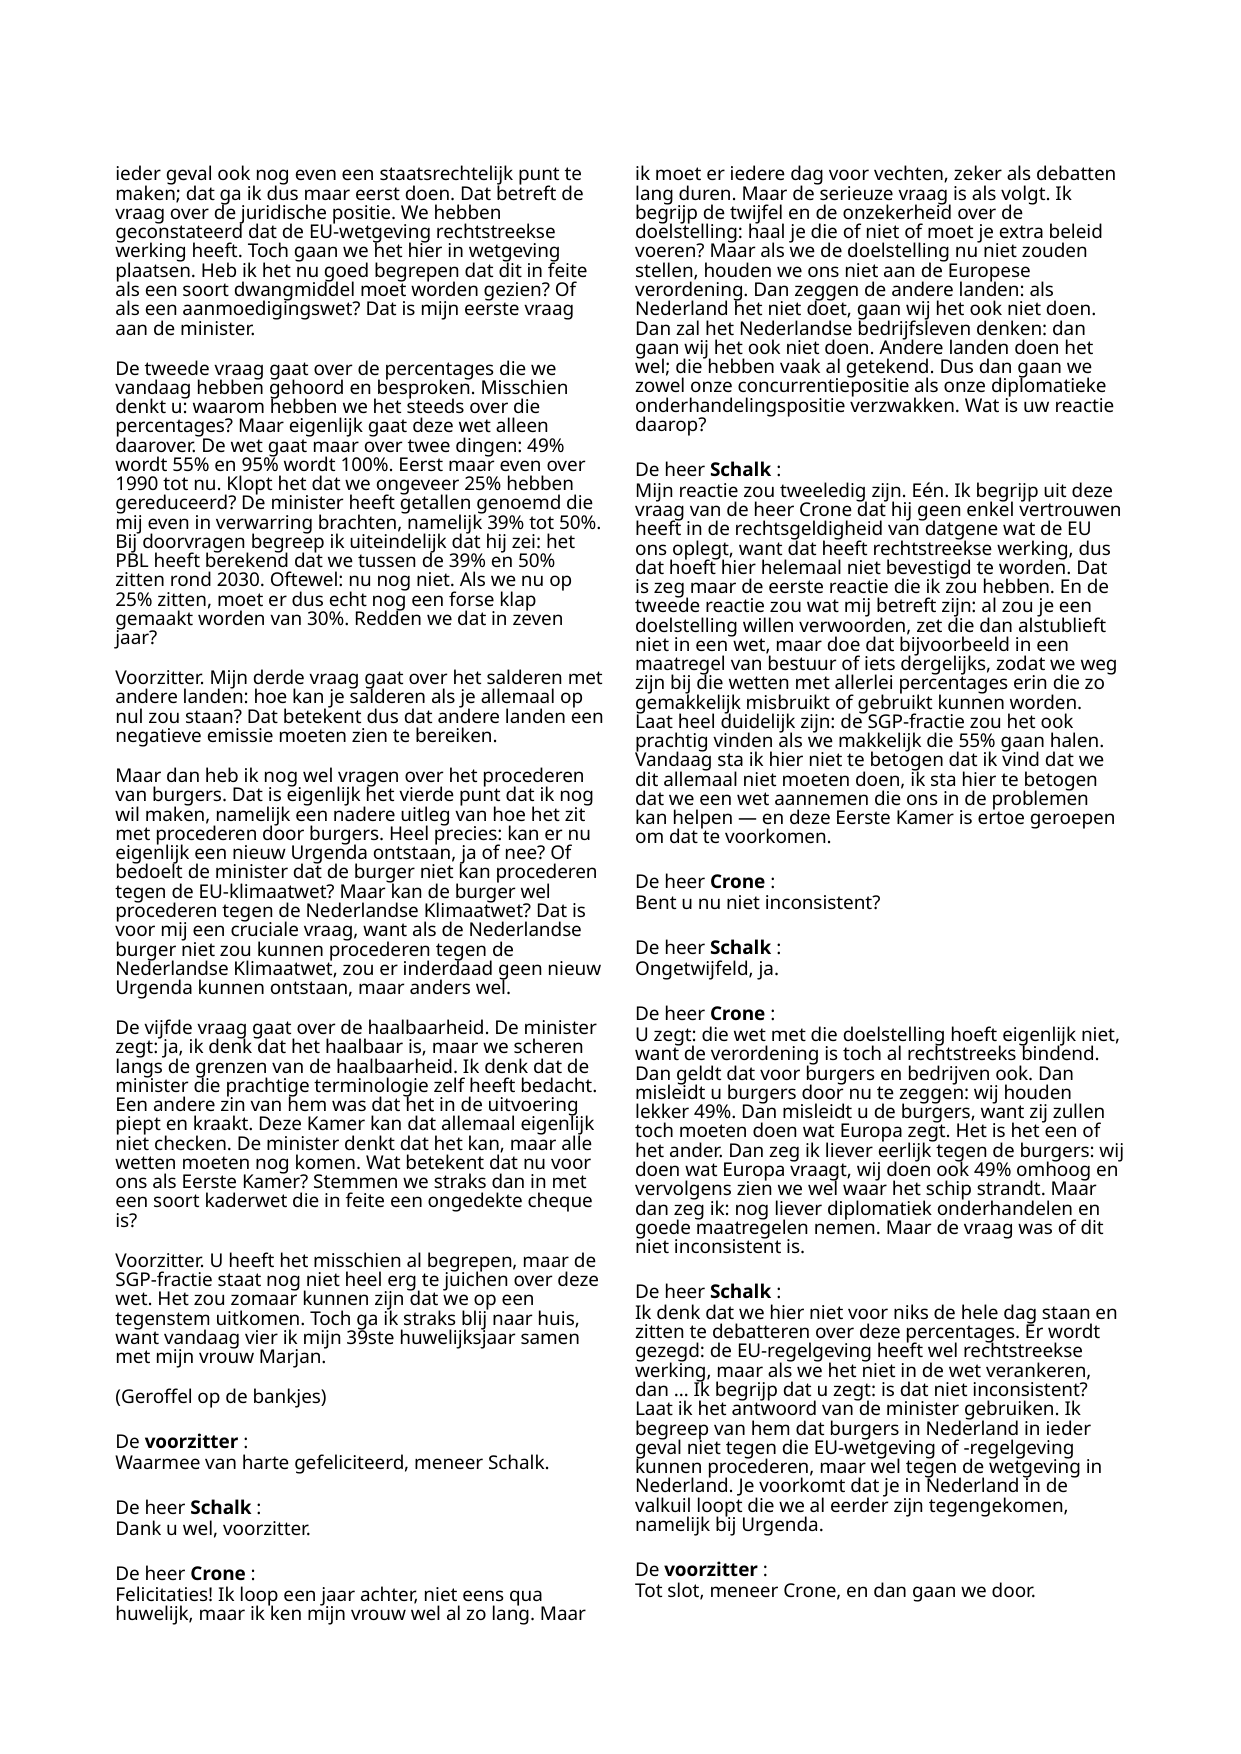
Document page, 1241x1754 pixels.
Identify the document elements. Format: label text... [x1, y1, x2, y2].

text Voorzitter. U heeft het misschien al begrepen, maar de SGP-fractie staat nog niet heel erg te juichen over deze wet. Het zou zomaar kunnen zijn dat we op een tegenstem uitkomen. Toch ga ik straks blij naar huis, want vandaag vier ik mijn 39ste huwelijksjaar samen met mijn vrouw Marjan. [115, 1252, 605, 1367]
text Voorzitter. Mijn derde vraag gaat over het salderen met andere landen: hoe kan je salderen als je allemaal op nul zou staan? Dat betekent dus dat andere landen een negatieve emissie moeten zien te bereiken. [115, 669, 605, 746]
text Ik denk dat we hier niet voor niks de hele dag staan en zitten te debatteren over deze percentages. Er wordt gezegd: de EU-regelgeving heeft wel rechtstreekse werking, maar als we het niet in de wet verankeren, dan … Ik begrijp dat u zegt: is dat niet inconsistent? Laat ik het antwoord van de minister gebruiken. Ik begreep van hem dat burgers in Nederland in ieder geval niet tegen die EU-wetgeving of -regelgeving kunnen procederen, maar wel tegen de wetgeving in Nederland. Je voorkomt dat je in Nederland in de valkuil loopt die we al eerder zijn tegengekomen, namelijk bij Urgenda. [635, 1304, 1125, 1535]
text De vijfde vraag gaat over de haalbaarheid. De minister zegt: ja, ik denk dat het haalbaar is, maar we scheren langs de grenzen van de haalbaarheid. Ik denk dat de minister die prachtige terminologie zelf heeft bedacht. Een andere zin van hem was dat het in de uitvoering piept en kraakt. Deze Kamer kan dat allemaal eigenlijk niet checken. De minister denkt dat het kan, maar alle wetten moeten nog komen. Wat betekent dat nu voor ons als Eerste Kamer? Stemmen we straks dan in met een soort kaderwet die in feite een ongedekte cheque is? [115, 1019, 605, 1231]
text De heer Crone : [635, 1000, 1125, 1026]
text De heer Schalk : [115, 1494, 605, 1520]
text Felicitaties! Ik loop een jaar achter, niet eens qua huwelijk, maar ik ken mijn vrouw wel al zo lang. Maar [115, 1586, 605, 1624]
text (Geroffel op de bankjes) [115, 1388, 605, 1407]
text De tweede vraag gaat over de percentages die we vandaag hebben gehoord en besproken. Misschien denkt u: waarom hebben we het steeds over die percentages? Maar eigenlijk gaat deze wet alleen daarover. De wet gaat maar over twee dingen: 49% wordt 55% en 95% wordt 100%. Eerst maar even over 1990 tot nu. Klopt het dat we ongeveer 25% hebben gereduceerd? De minister heeft getallen genoemd die mij even in verwarring brachten, namelijk 39% tot 50%. Bij doorvragen begreep ik uiteindelijk dat hij zei: het PBL heeft berekend dat we tussen de 39% en 50% zitten rond 2030. Oftewel: nu nog niet. Als we nu op 25% zitten, moet er dus echt nog een forse klap gemaakt worden van 30%. Redden we dat in zeven jaar? [115, 359, 605, 648]
text Bent u nu niet inconsistent? [635, 894, 1125, 914]
text ieder geval ook nog even een staatsrechtelijk punt te maken; dat ga ik dus maar eerst doen. Dat betreft de vraag over de juridische positie. We hebben geconstateerd dat de EU-wetgeving rechtstreekse werking heeft. Toch gaan we het hier in wetgeving plaatsen. Heb ik het nu goed begrepen dat dit in feite als een soort dwangmiddel moet worden gezien? Of als een aanmoedigingswet? Dat is mijn eerste vraag aan de minister. [115, 165, 605, 339]
text De heer Schalk : [635, 456, 1125, 482]
text U zegt: die wet met die doelstelling hoeft eigenlijk niet, want de verordening is toch al rechtstreeks bindend. Dan geldt dat voor burgers en bedrijven ook. Dan misleidt u burgers door nu te zeggen: wij houden lekker 49%. Dan misleidt u de burgers, want zij zullen toch moeten doen wat Europa zegt. Het is het een of het ander. Dan zeg ik liever eerlijk tegen de burgers: wij doen wat Europa vraagt, wij doen ook 49% omhoog en vervolgens zien we wel waar het schip strandt. Maar dan zeg ik: nog liever diplomatiek onderhandelen en goede maatregelen nemen. Maar de vraag was of dit niet inconsistent is. [635, 1026, 1125, 1257]
text Dank u wel, voorzitter. [115, 1520, 605, 1539]
text ik moet er iedere dag voor vechten, zeker als debatten lang duren. Maar de serieuze vraag is als volgt. Ik begrijp de twijfel en de onzekerheid over de doelstelling: haal je die of niet of moet je extra beleid voeren? Maar als we de doelstelling nu niet zouden stellen, houden we ons niet aan de Europese verordening. Dan zeggen de andere landen: als Nederland het niet doet, gaan wij het ook niet doen. Dan zal het Nederlandse bedrijfsleven denken: dan gaan wij het ook niet doen. Andere landen doen het wel; die hebben vaak al getekend. Dus dan gaan we zowel onze concurrentiepositie als onze diplomatieke onderhandelingspositie verzwakken. Wat is uw reactie daarop? [635, 165, 1125, 435]
text Waarmee van harte gefeliciteerd, meneer Schalk. [115, 1454, 605, 1473]
text De heer Crone : [635, 869, 1125, 894]
text Tot slot, meneer Crone, en dan gaan we door. [635, 1582, 1125, 1601]
text De voorzitter : [115, 1428, 605, 1454]
text De heer Crone : [115, 1560, 605, 1586]
text Ongetwijfeld, ja. [635, 960, 1125, 979]
text De heer Schalk : [635, 1278, 1125, 1304]
text Mijn reactie zou tweeledig zijn. Eén. Ik begrijp uit deze vraag van de heer Crone dat hij geen enkel vertrouwen heeft in de rechtsgeldigheid van datgene wat de EU ons oplegt, want dat heeft rechtstreekse werking, dus dat hoeft hier helemaal niet bevestigd te worden. Dat is zeg maar de eerste reactie die ik zou hebben. En de tweede reactie zou wat mij betreft zijn: al zou je een doelstelling willen verwoorden, zet die dan alstublieft niet in een wet, maar doe dat bijvoorbeeld in een maatregel van bestuur of iets dergelijks, zodat we weg zijn bij die wetten met allerlei percentages erin die zo gemakkelijk misbruikt of gebruikt kunnen worden. Laat heel duidelijk zijn: de SGP-fractie zou het ook prachtig vinden als we makkelijk die 55% gaan halen. Vandaag sta ik hier niet te betogen dat ik vind dat we dit allemaal niet moeten doen, ik sta hier te betogen dat we een wet aannemen die ons in de problemen kan helpen — en deze Eerste Kamer is ertoe geroepen om dat te voorkomen. [635, 482, 1125, 848]
text De heer Schalk : [635, 934, 1125, 960]
text De voorzitter : [635, 1556, 1125, 1582]
text Maar dan heb ik nog wel vragen over het procederen van burgers. Dat is eigenlijk het vierde punt dat ik nog wil maken, namelijk een nadere uitleg van hoe het zit met procederen door burgers. Heel precies: kan er nu eigenlijk een nieuw Urgenda ontstaan, ja of nee? Of bedoelt de minister dat de burger niet kan procederen tegen de EU-klimaatwet? Maar kan de burger wel procederen tegen de Nederlandse Klimaatwet? Dat is voor mij een cruciale vraag, want als de Nederlandse burger niet zou kunnen procederen tegen de Nederlandse Klimaatwet, zou er inderdaad geen nieuw Urgenda kunnen ontstaan, maar anders wel. [115, 767, 605, 998]
